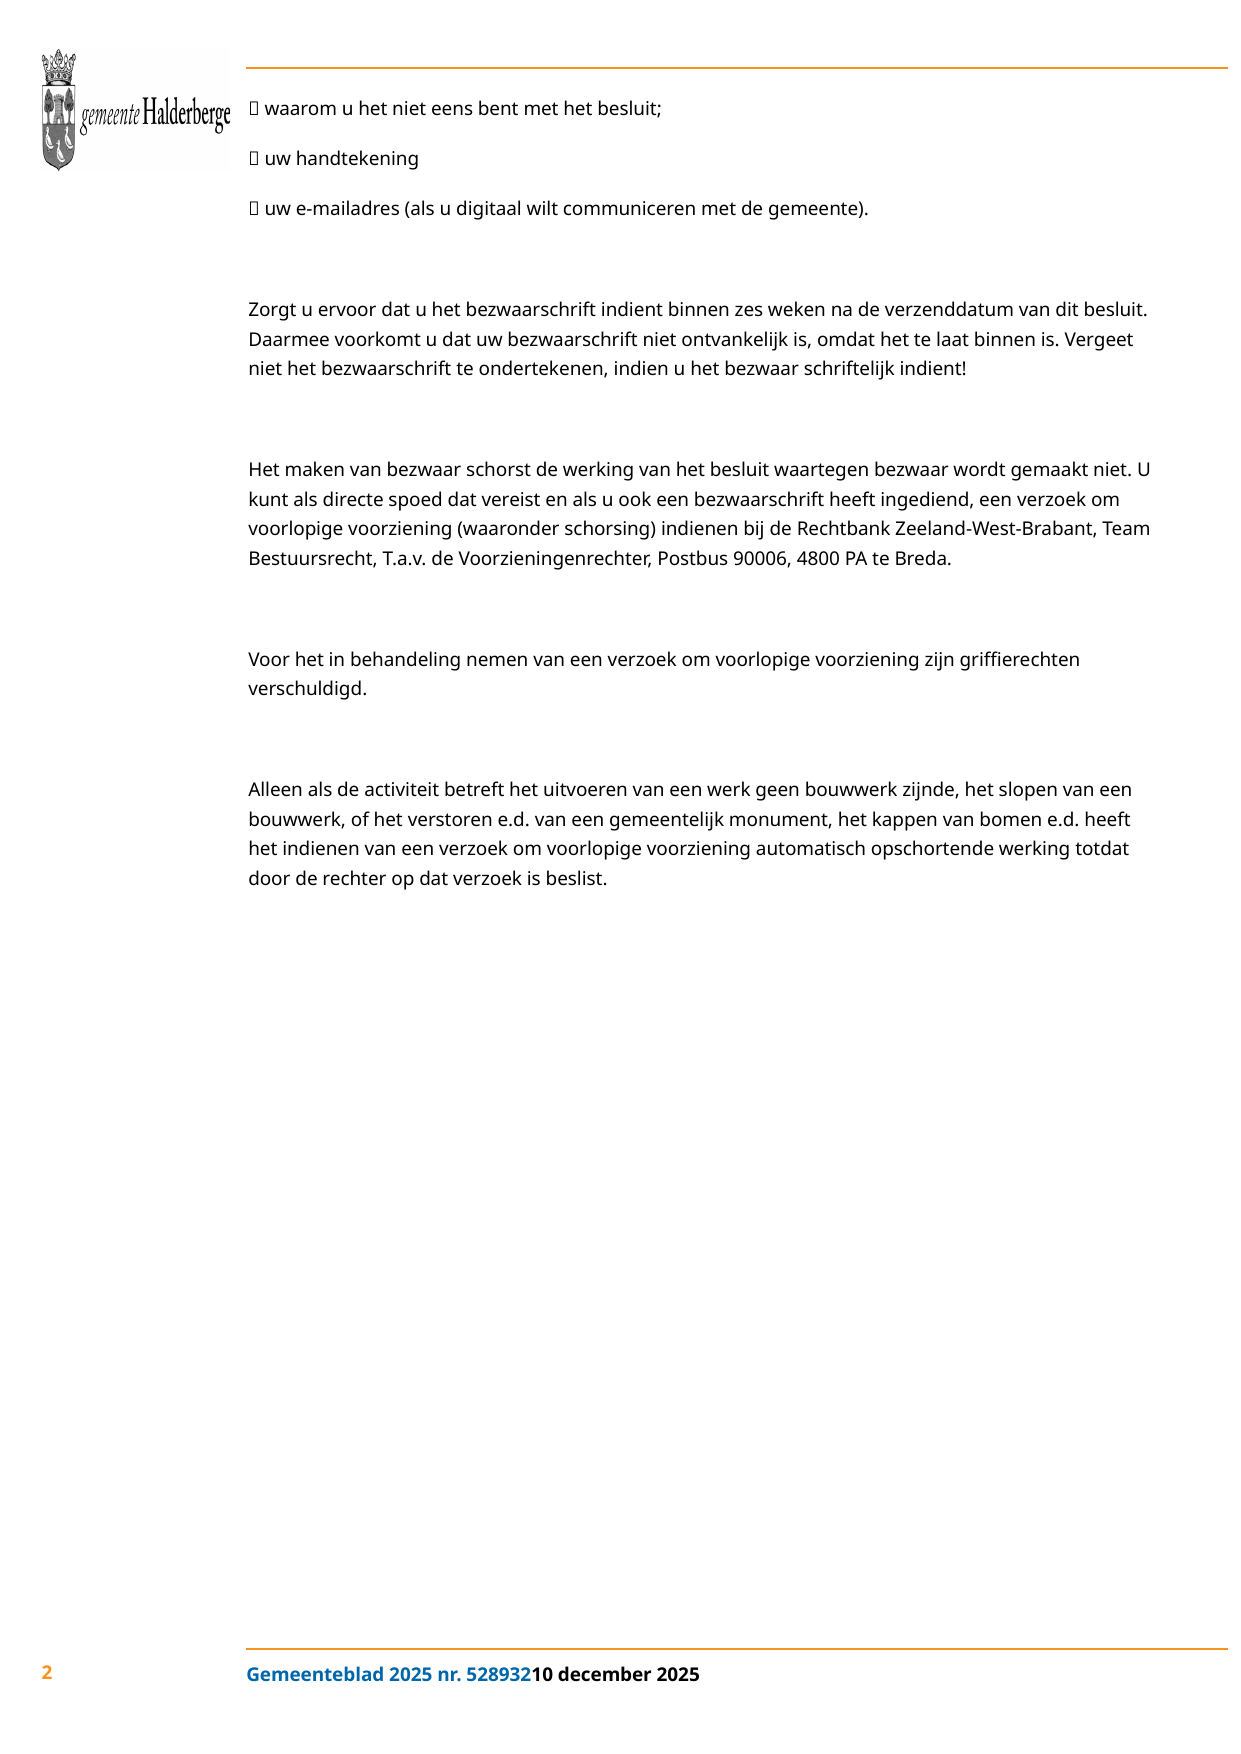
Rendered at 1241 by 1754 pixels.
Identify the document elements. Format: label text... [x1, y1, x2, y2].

text Voor het in behandeling nemen van een verzoek om voorlopige voorziening zijn griffierechten verschuldigd. [248, 646, 1152, 701]
picture [41, 47, 231, 172]
text Het maken van bezwaar schorst de werking van het besluit waartegen bezwaar wordt gemaakt niet. U kunt als directe spoed dat vereist en als u ook een bezwaarschrift heeft ingediend, een verzoek om voorlopige voorziening (waaronder schorsing) indienen bij de Rechtbank Zeeland-West-Brabant, Team Bestuursrecht, T.a.v. de Voorzieningenrechter, Postbus 90006, 4800 PA te Breda. [248, 456, 1152, 571]
text  uw e-mailadres (als u digitaal wilt communiceren met de gemeente). [248, 196, 1152, 221]
text Zorgt u ervoor dat u het bezwaarschrift indient binnen zes weken na de verzenddatum van dit besluit. Daarmee voorkomt u dat uw bezwaarschrift niet ontvankelijk is, omdat het te laat binnen is. Vergeet niet het bezwaarschrift te ondertekenen, indien u het bezwaar schriftelijk indient! [248, 296, 1152, 381]
text Alleen als de activiteit betreft het uitvoeren van een werk geen bouwwerk zijnde, het slopen van een bouwwerk, of het verstoren e.d. van een gemeentelijk monument, het kappen van bomen e.d. heeft het indienen van een verzoek om voorlopige voorziening automatisch opschortende werking totdat door de rechter op dat verzoek is beslist. [248, 776, 1152, 891]
text  uw handtekening [248, 145, 1152, 171]
text  waarom u het niet eens bent met het besluit; [248, 95, 1152, 121]
